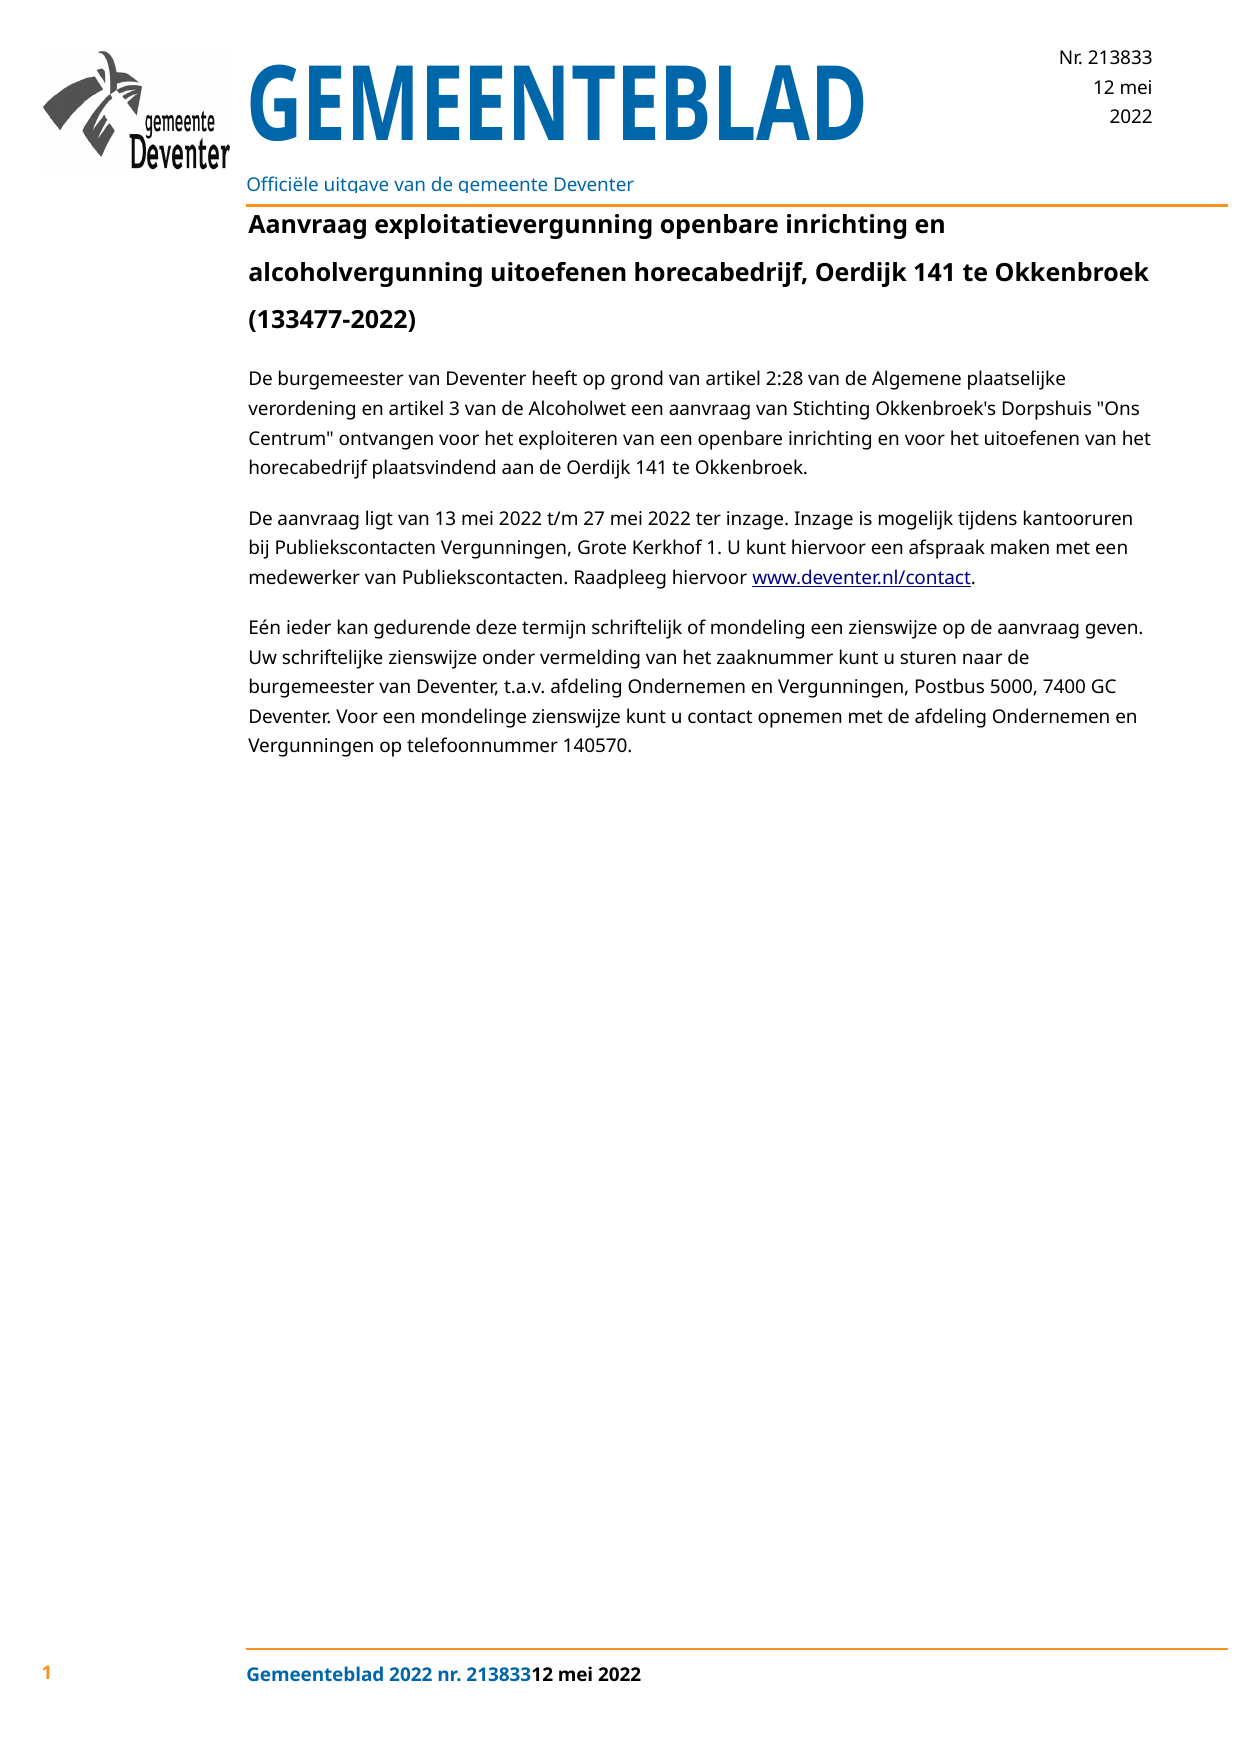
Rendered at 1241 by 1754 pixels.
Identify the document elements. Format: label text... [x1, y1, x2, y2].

picture [41, 47, 231, 172]
text De burgemeester van Deventer heeft op grond van artikel 2:28 van de Algemene plaatselijke verordening en artikel 3 van de Alcoholwet een aanvraag van Stichting Okkenbroek's Dorpshuis "Ons Centrum" ontvangen voor het exploiteren van een openbare inrichting en voor het uitoefenen van het horecabedrijf plaatsvindend aan de Oerdijk 141 te Okkenbroek. [248, 366, 1152, 480]
text Eén ieder kan gedurende deze termijn schriftelijk of mondeling een zienswijze op de aanvraag geven. Uw schriftelijke zienswijze onder vermelding van het zaaknummer kunt u sturen naar de burgemeester van Deventer, t.a.v. afdeling Ondernemen en Vergunningen, Postbus 5000, 7400 GC Deventer. Voor een mondelinge zienswijze kunt u contact opnemen met de afdeling Ondernemen en Vergunningen op telefoonnummer 140570. [248, 614, 1152, 758]
text De aanvraag ligt van 13 mei 2022 t/m 27 mei 2022 ter inzage. Inzage is mogelijk tijdens kantooruren bij Publiekscontacten Vergunningen, Grote Kerkhof 1. U kunt hiervoor een afspraak maken met een medewerker van Publiekscontacten. Raadpleeg hiervoor www.deventer.nl/contact. [248, 505, 1152, 589]
text Aanvraag exploitatievergunning openbare inrichting en alcoholvergunning uitoefenen horecabedrijf, Oerdijk 141 te Okkenbroek (133477-2022) [248, 207, 1152, 336]
